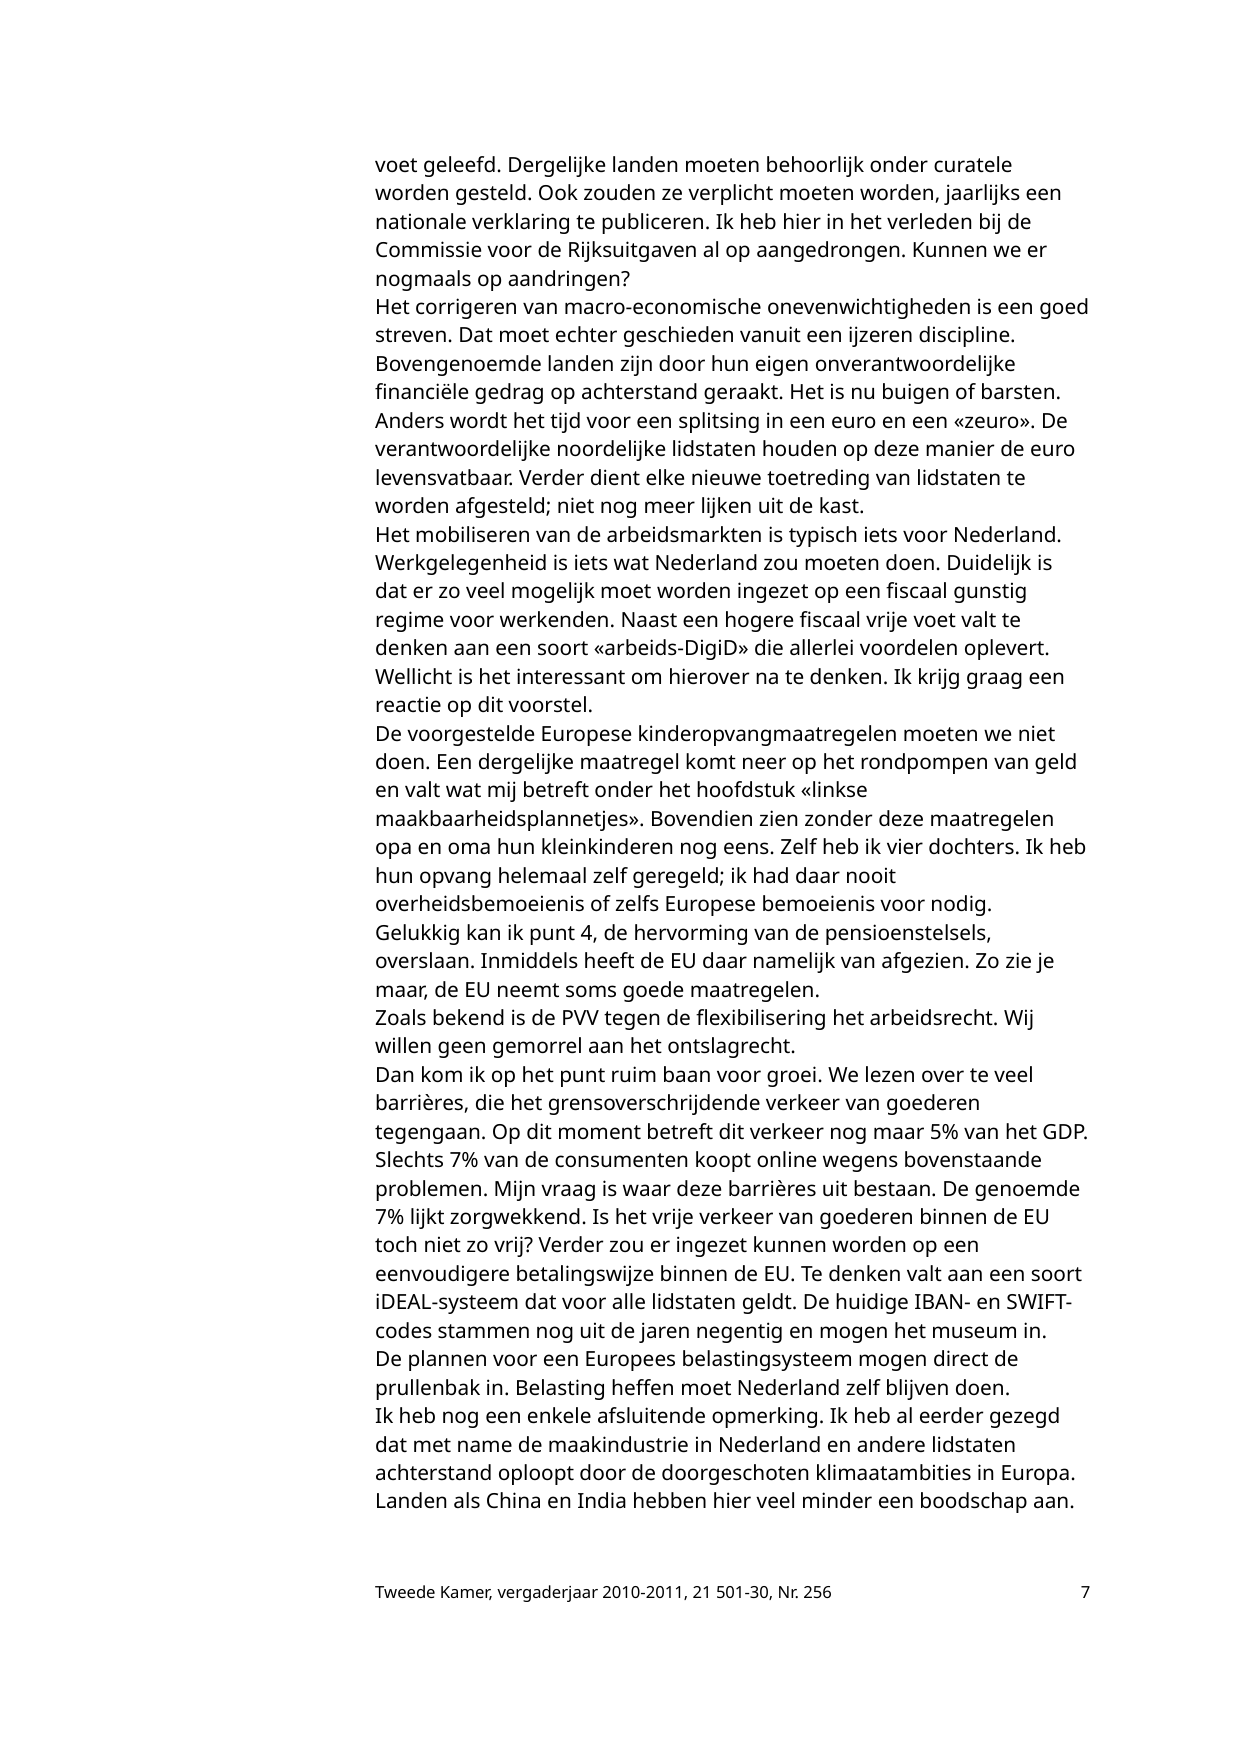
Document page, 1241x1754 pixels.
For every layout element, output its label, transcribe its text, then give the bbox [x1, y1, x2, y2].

text Zoals bekend is de PVV tegen de flexibilisering het arbeidsrecht. Wij willen geen gemorrel aan het ontslagrecht. [375, 1003, 1090, 1060]
text voet geleefd. Dergelijke landen moeten behoorlijk onder curatele worden gesteld. Ook zouden ze verplicht moeten worden, jaarlijks een nationale verklaring te publiceren. Ik heb hier in het verleden bij de Commissie voor de Rijksuitgaven al op aangedrongen. Kunnen we er nogmaals op aandringen? [375, 150, 1090, 292]
text Het corrigeren van macro-economische onevenwichtigheden is een goed streven. Dat moet echter geschieden vanuit een ijzeren discipline. Bovengenoemde landen zijn door hun eigen onverantwoordelijke financiële gedrag op achterstand geraakt. Het is nu buigen of barsten. Anders wordt het tijd voor een splitsing in een euro en een «zeuro». De verantwoordelijke noordelijke lidstaten houden op deze manier de euro levensvatbaar. Verder dient elke nieuwe toetreding van lidstaten te worden afgesteld; niet nog meer lijken uit de kast. [375, 292, 1090, 520]
text Ik heb nog een enkele afsluitende opmerking. Ik heb al eerder gezegd dat met name de maakindustrie in Nederland en andere lidstaten achterstand oploopt door de doorgeschoten klimaatambities in Europa. Landen als China en India hebben hier veel minder een boodschap aan. [375, 1401, 1090, 1515]
text Het mobiliseren van de arbeidsmarkten is typisch iets voor Nederland. Werkgelegenheid is iets wat Nederland zou moeten doen. Duidelijk is dat er zo veel mogelijk moet worden ingezet op een fiscaal gunstig regime voor werkenden. Naast een hogere fiscaal vrije voet valt te denken aan een soort «arbeids-DigiD» die allerlei voordelen oplevert. Wellicht is het interessant om hierover na te denken. Ik krijg graag een reactie op dit voorstel. [375, 520, 1090, 719]
text De plannen voor een Europees belastingsysteem mogen direct de prullenbak in. Belasting heffen moet Nederland zelf blijven doen. [375, 1344, 1090, 1401]
text De voorgestelde Europese kinderopvangmaatregelen moeten we niet doen. Een dergelijke maatregel komt neer op het rondpompen van geld en valt wat mij betreft onder het hoofdstuk «linkse maakbaarheidsplannetjes». Bovendien zien zonder deze maatregelen opa en oma hun kleinkinderen nog eens. Zelf heb ik vier dochters. Ik heb hun opvang helemaal zelf geregeld; ik had daar nooit overheidsbemoeienis of zelfs Europese bemoeienis voor nodig. [375, 719, 1090, 918]
text Dan kom ik op het punt ruim baan voor groei. We lezen over te veel barrières, die het grensoverschrijdende verkeer van goederen tegengaan. Op dit moment betreft dit verkeer nog maar 5% van het GDP. Slechts 7% van de consumenten koopt online wegens bovenstaande problemen. Mijn vraag is waar deze barrières uit bestaan. De genoemde 7% lijkt zorgwekkend. Is het vrije verkeer van goederen binnen de EU toch niet zo vrij? Verder zou er ingezet kunnen worden op een eenvoudigere betalingswijze binnen de EU. Te denken valt aan een soort iDEAL-systeem dat voor alle lidstaten geldt. De huidige IBAN- en SWIFT-codes stammen nog uit de jaren negentig en mogen het museum in. [375, 1060, 1090, 1344]
text Gelukkig kan ik punt 4, de hervorming van de pensioenstelsels, overslaan. Inmiddels heeft de EU daar namelijk van afgezien. Zo zie je maar, de EU neemt soms goede maatregelen. [375, 918, 1090, 1003]
